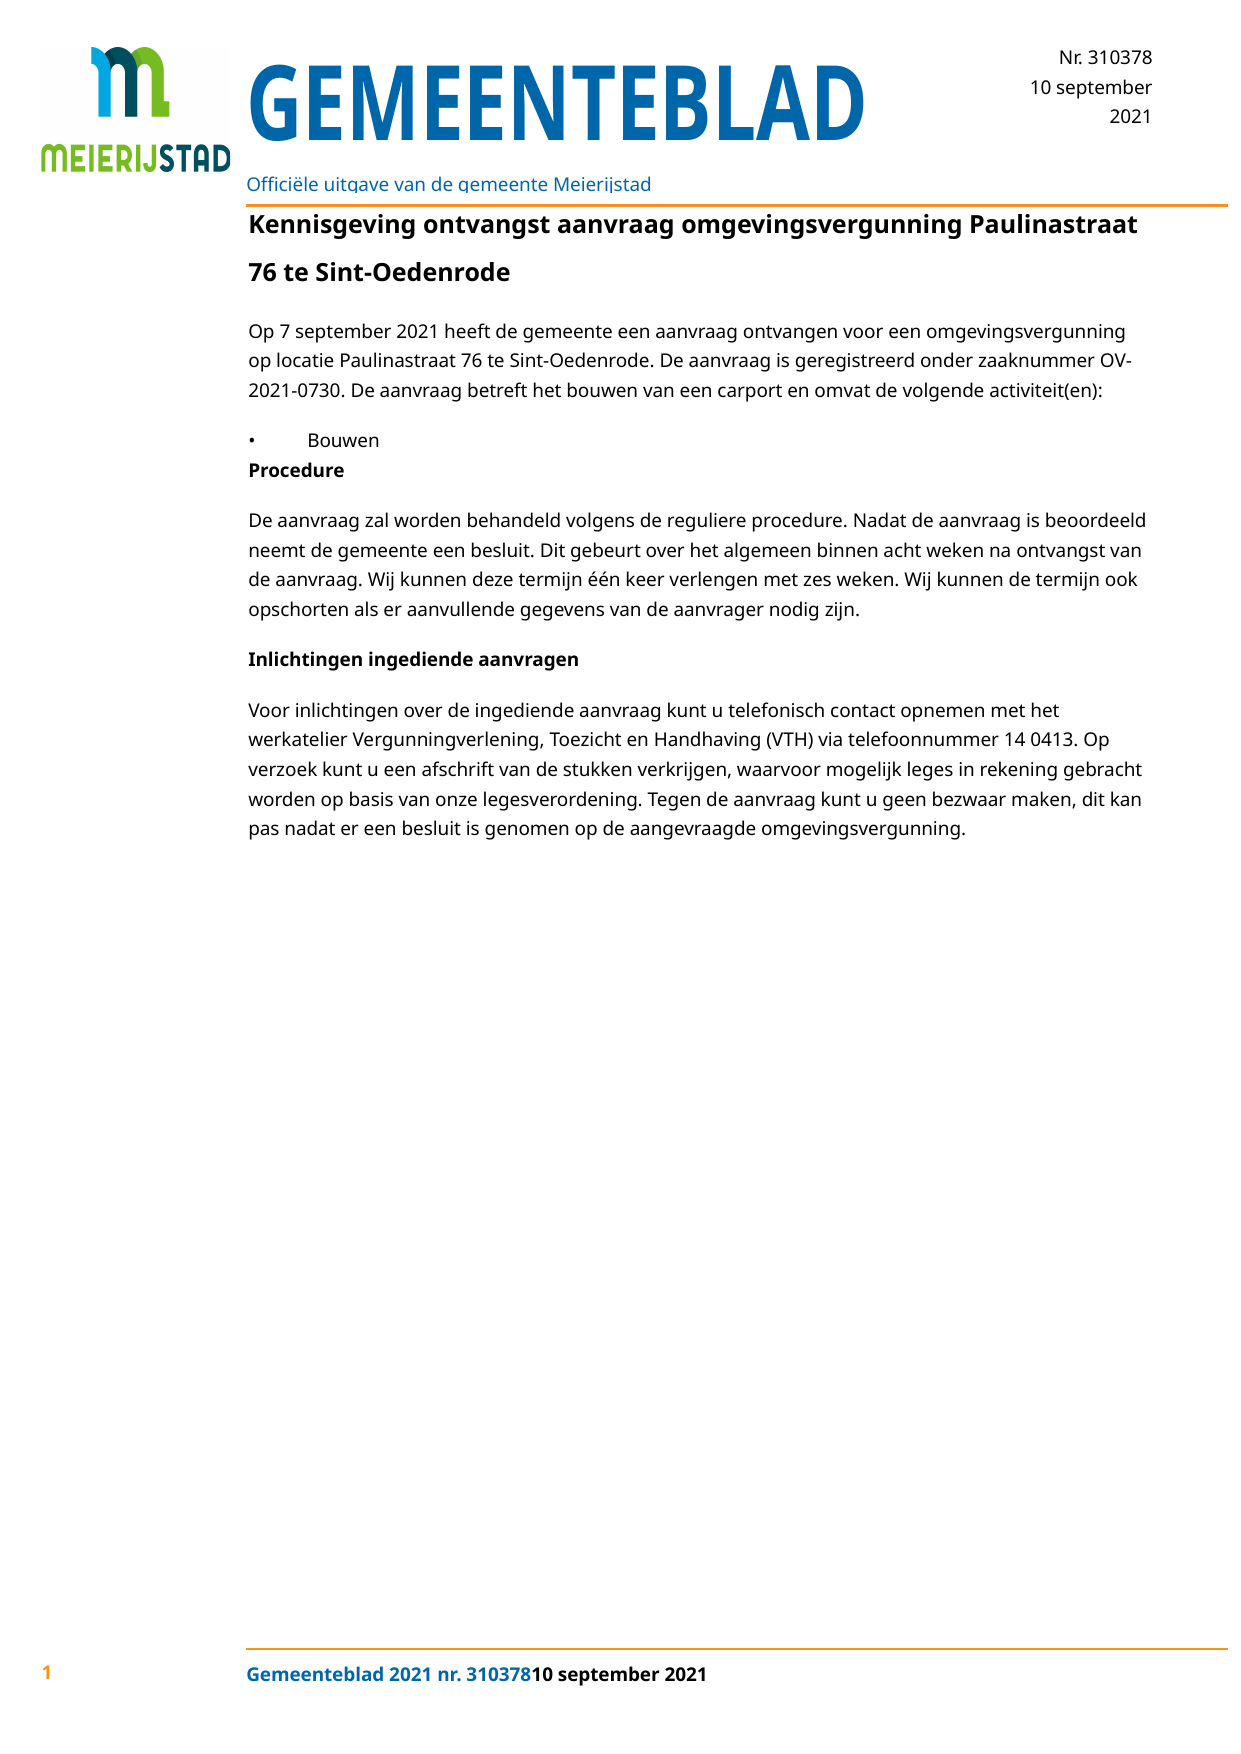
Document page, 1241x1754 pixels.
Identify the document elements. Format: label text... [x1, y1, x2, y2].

text De aanvraag zal worden behandeld volgens de reguliere procedure. Nadat de aanvraag is beoordeeld neemt de gemeente een besluit. Dit gebeurt over het algemeen binnen acht weken na ontvangst van de aanvraag. Wij kunnen deze termijn één keer verlengen met zes weken. Wij kunnen de termijn ook opschorten als er aanvullende gegevens van de aanvrager nodig zijn. [248, 507, 1152, 622]
list Bouwen [248, 427, 1152, 453]
text Voor inlichtingen over de ingediende aanvraag kunt u telefonisch contact opnemen met het werkatelier Vergunningverlening, Toezicht en Handhaving (VTH) via telefoonnummer 14 0413. Op verzoek kunt u een afschrift van de stukken verkrijgen, waarvoor mogelijk leges in rekening gebracht worden op basis van onze legesverordening. Tegen de aanvraag kunt u geen bezwaar maken, dit kan pas nadat er een besluit is genomen op de aangevraagde omgevingsvergunning. [248, 697, 1152, 841]
text Procedure [248, 457, 1152, 483]
text Kennisgeving ontvangst aanvraag omgevingsvergunning Paulinastraat 76 te Sint-Oedenrode [248, 207, 1152, 288]
picture [41, 47, 231, 172]
text Inlichtingen ingediende aanvragen [248, 647, 1152, 672]
text Op 7 september 2021 heeft de gemeente een aanvraag ontvangen voor een omgevingsvergunning op locatie Paulinastraat 76 te Sint-Oedenrode. De aanvraag is geregistreerd onder zaaknummer OV-2021-0730. De aanvraag betreft het bouwen van een carport en omvat de volgende activiteit(en): [248, 318, 1152, 403]
